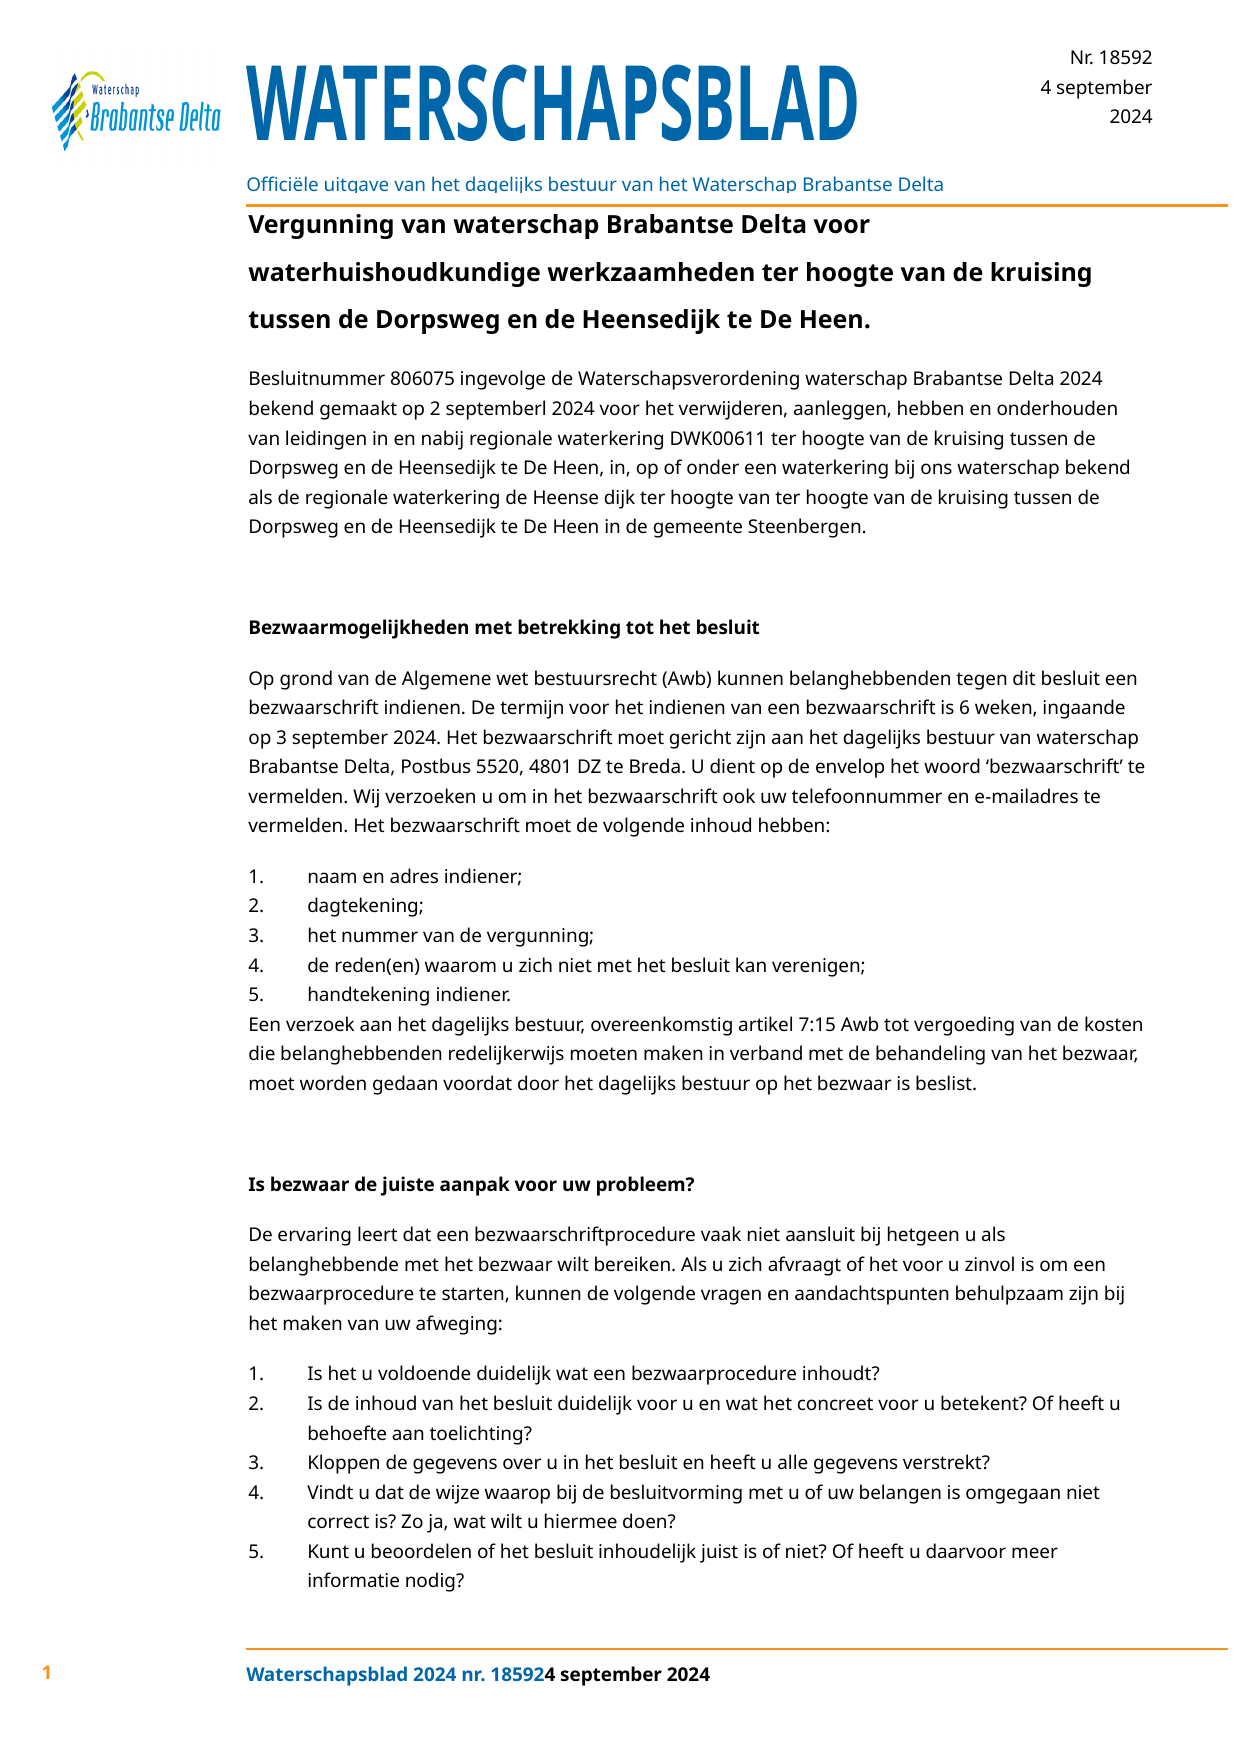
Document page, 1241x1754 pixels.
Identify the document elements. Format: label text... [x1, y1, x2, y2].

text Is bezwaar de juiste aanpak voor uw probleem? [248, 1171, 1152, 1197]
list naam en adres indiener; [248, 863, 1152, 889]
text Een verzoek aan het dagelijks bestuur, overeenkomstig artikel 7:15 Awb tot vergoeding van de kosten die belanghebbenden redelijkerwijs moeten maken in verband met de behandeling van het bezwaar, moet worden gedaan voordat door het dagelijks bestuur op het bezwaar is beslist. [248, 1011, 1152, 1096]
list handtekening indiener. [248, 981, 1152, 1007]
list Kloppen de gegevens over u in het besluit en heeft u alle gegevens verstrekt? [248, 1449, 1152, 1475]
list Kunt u beoordelen of het besluit inhoudelijk juist is of niet? Of heeft u daarvoor meer informatie nodig? [248, 1538, 1152, 1593]
text Bezwaarmogelijkheden met betrekking tot het besluit [248, 614, 1152, 640]
text Op grond van de Algemene wet bestuursrecht (Awb) kunnen belanghebbenden tegen dit besluit een bezwaarschrift indienen. De termijn voor het indienen van een bezwaarschrift is 6 weken, ingaande op 3 september 2024. Het bezwaarschrift moet gericht zijn aan het dagelijks bestuur van waterschap Brabantse Delta, Postbus 5520, 4801 DZ te Breda. U dient op de envelop het woord ‘bezwaarschrift’ te vermelden. Wij verzoeken u om in het bezwaarschrift ook uw telefoonnummer en e‑mailadres te vermelden. Het bezwaarschrift moet de volgende inhoud hebben: [248, 665, 1152, 838]
text De ervaring leert dat een bezwaarschriftprocedure vaak niet aansluit bij hetgeen u als belanghebbende met het bezwaar wilt bereiken. Als u zich afvraagt of het voor u zinvol is om een bezwaarprocedure te starten, kunnen de volgende vragen en aandachtspunten behulpzaam zijn bij het maken van uw afweging: [248, 1221, 1152, 1336]
list dagtekening; [248, 893, 1152, 918]
list Is het u voldoende duidelijk wat een bezwaarprocedure inhoudt? [248, 1361, 1152, 1386]
list Vindt u dat de wijze waarop bij de besluitvorming met u of uw belangen is omgegaan niet correct is? Zo ja, wat wilt u hiermee doen? [248, 1479, 1152, 1534]
picture [41, 47, 231, 172]
text Vergunning van waterschap Brabantse Delta voor waterhuishoudkundige werkzaamheden ter hoogte van de kruising tussen de Dorpsweg en de Heensedijk te De Heen. [248, 207, 1152, 336]
list het nummer van de vergunning; [248, 922, 1152, 948]
list Is de inhoud van het besluit duidelijk voor u en wat het concreet voor u betekent? Of heeft u behoefte aan toelichting? [248, 1390, 1152, 1445]
text Besluitnummer 806075 ingevolge de Waterschapsverordening waterschap Brabantse Delta 2024 bekend gemaakt op 2 septemberl 2024 voor het verwijderen, aanleggen, hebben en onderhouden van leidingen in en nabij regionale waterkering DWK00611 ter hoogte van de kruising tussen de Dorpsweg en de Heensedijk te De Heen, in, op of onder een waterkering bij ons waterschap bekend als de regionale waterkering de Heense dijk ter hoogte van ter hoogte van de kruising tussen de Dorpsweg en de Heensedijk te De Heen in de gemeente Steenbergen. [248, 366, 1152, 539]
list de reden(en) waarom u zich niet met het besluit kan verenigen; [248, 952, 1152, 977]
